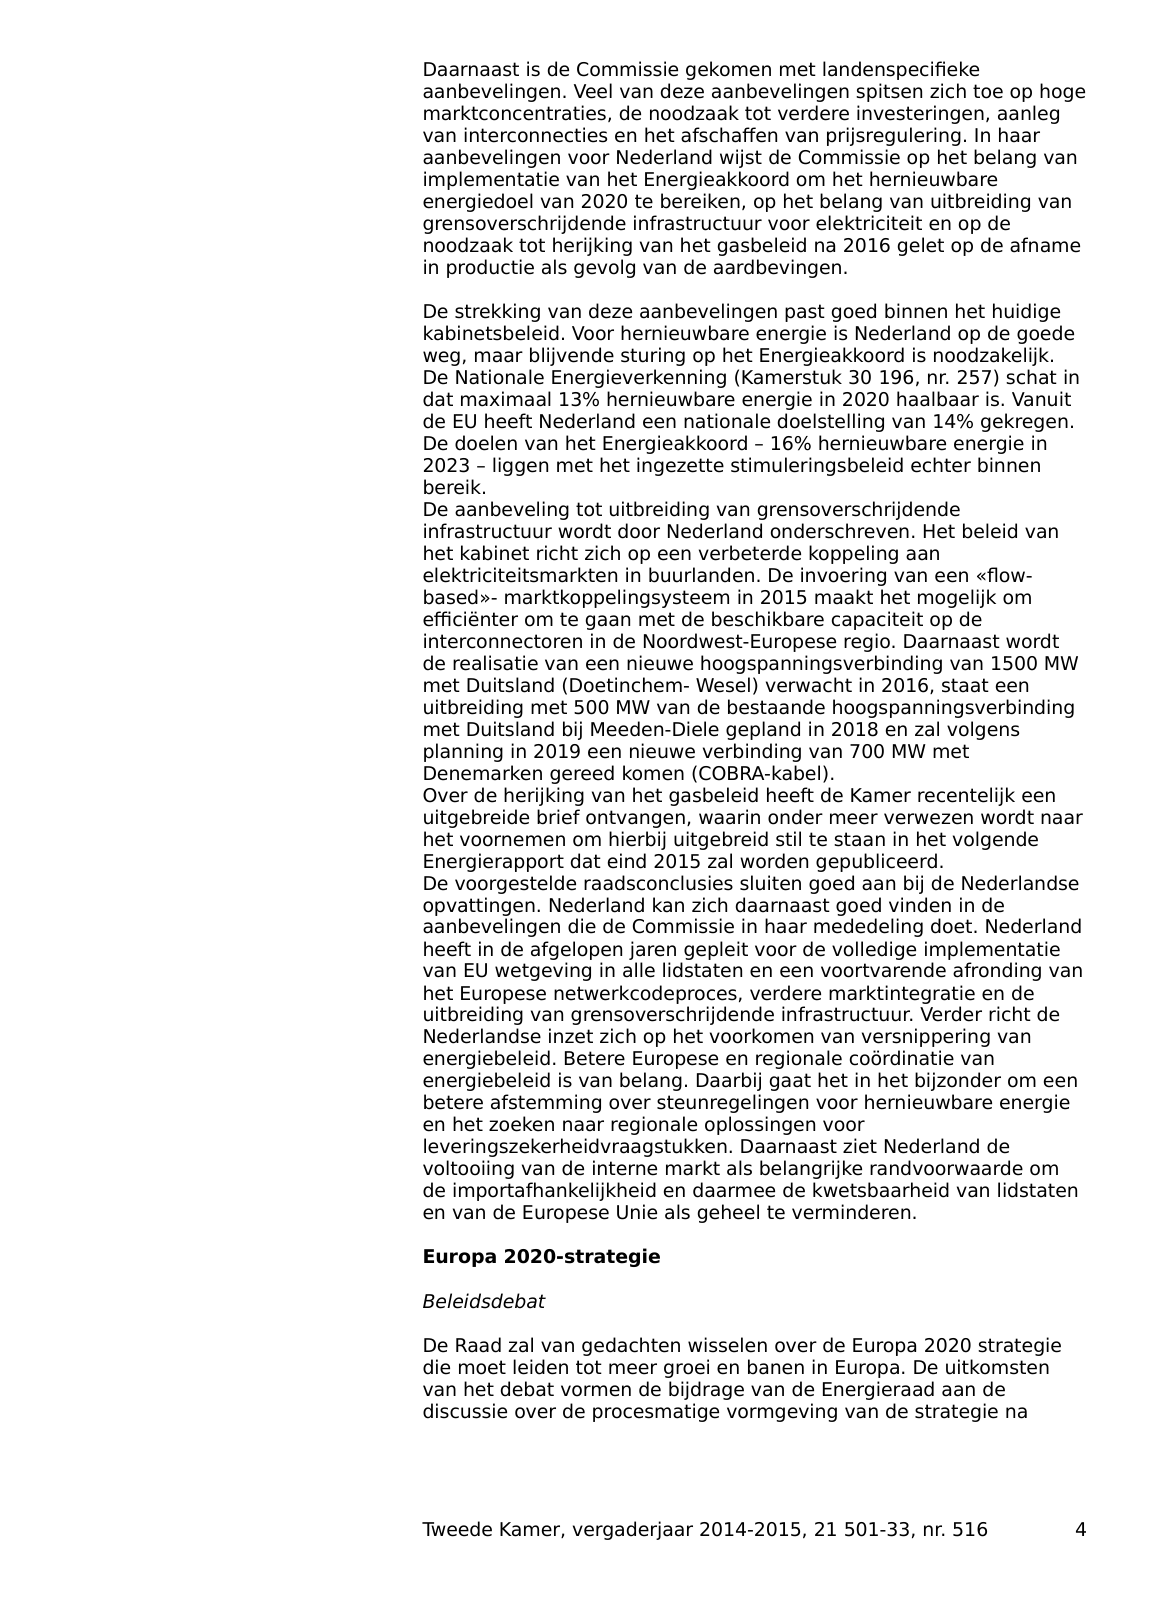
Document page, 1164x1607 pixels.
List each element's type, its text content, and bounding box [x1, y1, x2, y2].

text De strekking van deze aanbevelingen past goed binnen het huidige kabinetsbeleid. Voor hernieuwbare energie is Nederland op de goede weg, maar blijvende sturing op het Energieakkoord is noodzakelijk. De Nationale Energieverkenning (Kamerstuk 30 196, nr. 257) schat in dat maximaal 13% hernieuwbare energie in 2020 haalbaar is. Vanuit de EU heeft Nederland een nationale doelstelling van 14% gekregen. De doelen van het Energieakkoord – 16% hernieuwbare energie in 2023 – liggen met het ingezette stimuleringsbeleid echter binnen bereik. [422, 301, 1087, 499]
text De aanbeveling tot uitbreiding van grensoverschrijdende infrastructuur wordt door Nederland onderschreven. Het beleid van het kabinet richt zich op een verbeterde koppeling aan elektriciteitsmarkten in buurlanden. De invoering van een «flow-based»- marktkoppelingsysteem in 2015 maakt het mogelijk om efficiënter om te gaan met de beschikbare capaciteit op de interconnectoren in de Noordwest-Europese regio. Daarnaast wordt de realisatie van een nieuwe hoogspanningsverbinding van 1500 MW met Duitsland (Doetinchem- Wesel) verwacht in 2016, staat een uitbreiding met 500 MW van de bestaande hoogspanningsverbinding met Duitsland bij Meeden-Diele gepland in 2018 en zal volgens planning in 2019 een nieuwe verbinding van 700 MW met Denemarken gereed komen (COBRA-kabel). [422, 499, 1087, 784]
text Daarnaast is de Commissie gekomen met landenspecifieke aanbevelingen. Veel van deze aanbevelingen spitsen zich toe op hoge marktconcentraties, de noodzaak tot verdere investeringen, aanleg van interconnecties en het afschaffen van prijsregulering. In haar aanbevelingen voor Nederland wijst de Commissie op het belang van implementatie van het Energieakkoord om het hernieuwbare energiedoel van 2020 te bereiken, op het belang van uitbreiding van grensoverschrijdende infrastructuur voor elektriciteit en op de noodzaak tot herijking van het gasbeleid na 2016 gelet op de afname in productie als gevolg van de aardbevingen. [422, 59, 1087, 279]
text De voorgestelde raadsconclusies sluiten goed aan bij de Nederlandse opvattingen. Nederland kan zich daarnaast goed vinden in de aanbevelingen die de Commissie in haar mededeling doet. Nederland heeft in de afgelopen jaren gepleit voor de volledige implementatie van EU wetgeving in alle lidstaten en een voortvarende afronding van het Europese netwerkcodeproces, verdere marktintegratie en de uitbreiding van grensoverschrijdende infrastructuur. Verder richt de Nederlandse inzet zich op het voorkomen van versnippering van energiebeleid. Betere Europese en regionale coördinatie van energiebeleid is van belang. Daarbij gaat het in het bijzonder om een betere afstemming over steunregelingen voor hernieuwbare energie en het zoeken naar regionale oplossingen voor leveringszekerheidvraagstukken. Daarnaast ziet Nederland de voltooiing van de interne markt als belangrijke randvoorwaarde om de importafhankelijkheid en daarmee de kwetsbaarheid van lidstaten en van de Europese Unie als geheel te verminderen. [422, 872, 1087, 1224]
text De Raad zal van gedachten wisselen over de Europa 2020 strategie die moet leiden tot meer groei en banen in Europa. De uitkomsten van het debat vormen de bijdrage van de Energieraad aan de discussie over de procesmatige vormgeving van de strategie na [422, 1335, 1087, 1423]
subtitle Europa 2020-strategie [422, 1246, 1087, 1268]
text Over de herijking van het gasbeleid heeft de Kamer recentelijk een uitgebreide brief ontvangen, waarin onder meer verwezen wordt naar het voornemen om hierbij uitgebreid stil te staan in het volgende Energierapport dat eind 2015 zal worden gepubliceerd. [422, 784, 1087, 872]
subtitle Beleidsdebat [422, 1291, 1087, 1312]
